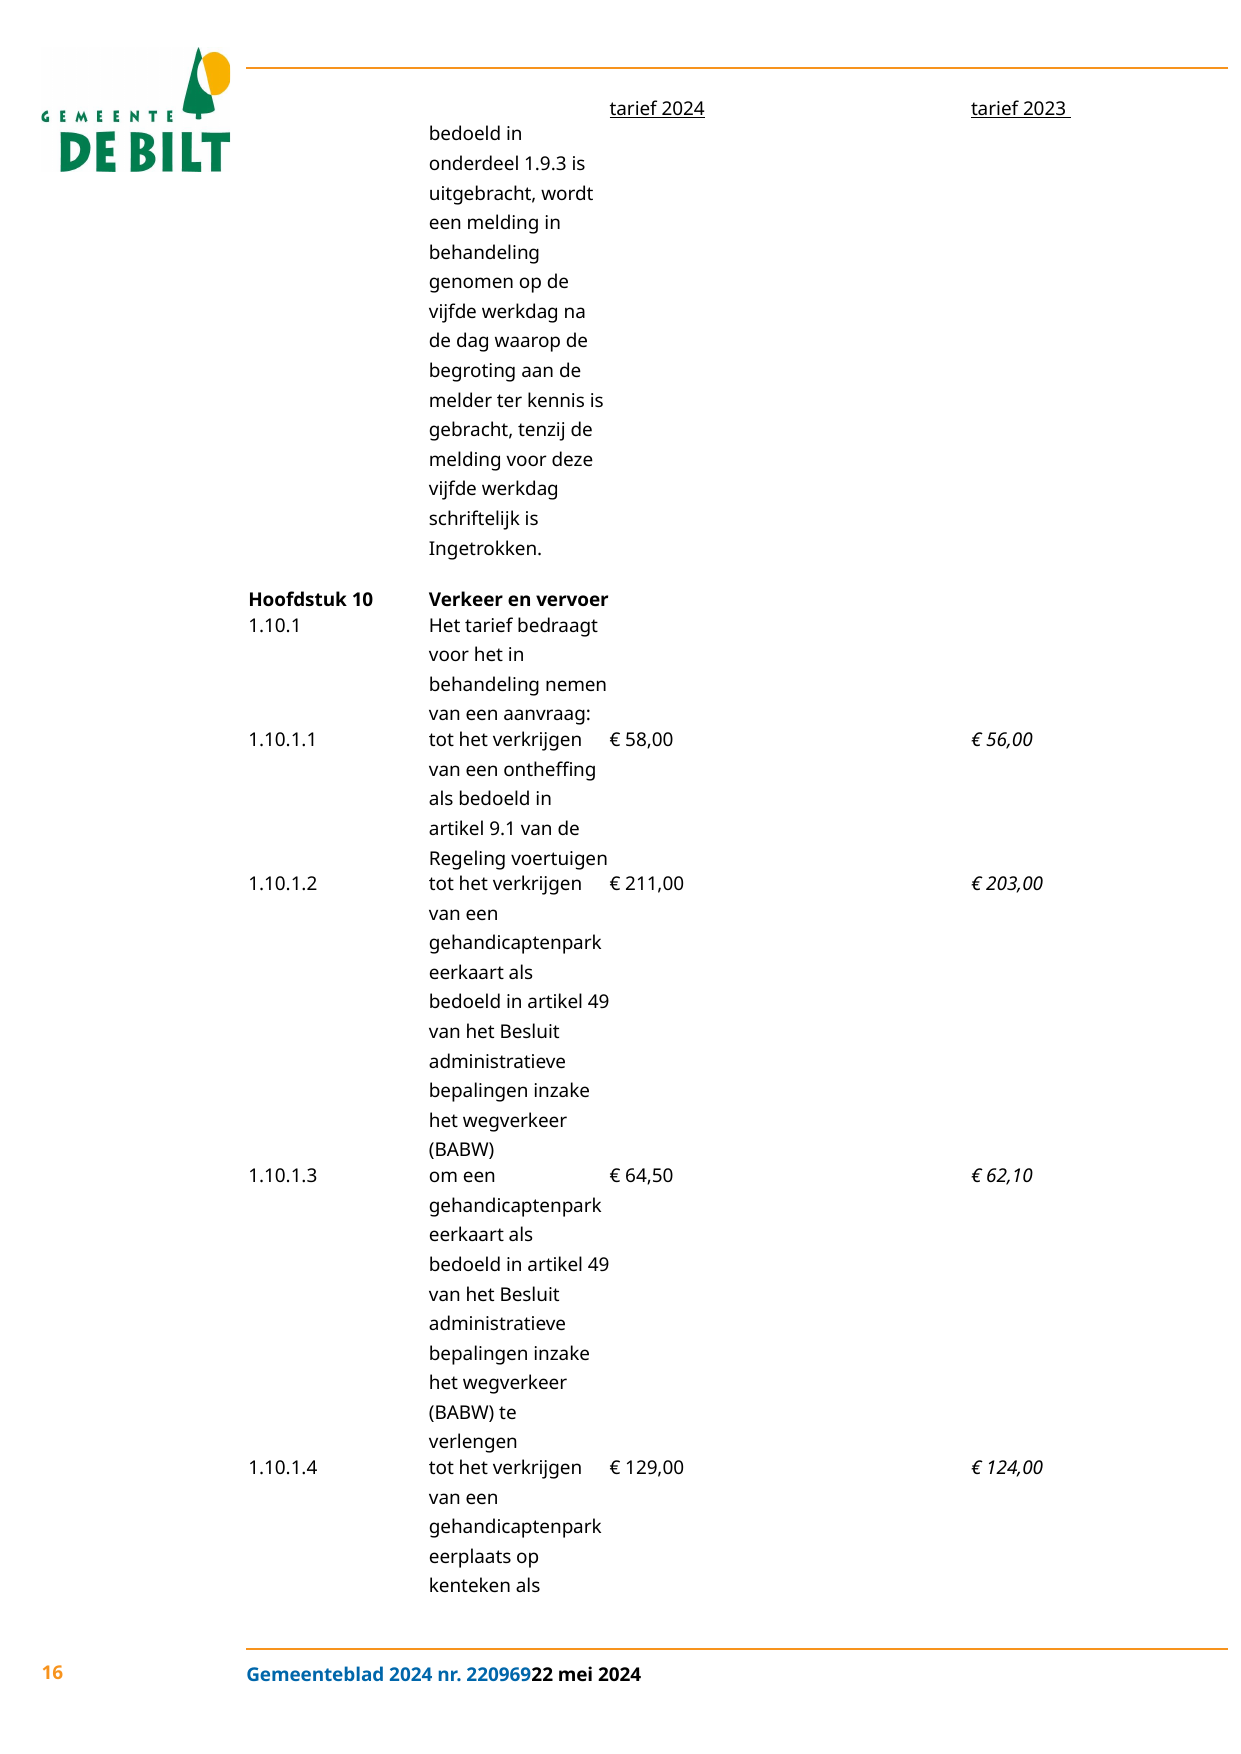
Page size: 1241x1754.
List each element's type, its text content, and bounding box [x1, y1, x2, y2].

table_header tarief 2024 [609, 95, 971, 121]
table_cell tot het verkrijgen van een gehandicaptenparkeerplaats op kenteken als [429, 1454, 609, 1598]
table_cell 1.10.1.3 [248, 1163, 429, 1454]
table_cell € 62,10 [971, 1163, 1152, 1454]
table_cell [971, 612, 1152, 726]
table_cell [609, 586, 971, 612]
table_cell € 203,00 [971, 870, 1152, 1162]
table_cell [971, 586, 1152, 612]
table_cell 1.10.1.2 [248, 870, 429, 1162]
table_cell € 56,00 [971, 726, 1152, 870]
table_cell tot het verkrijgen van een gehandicaptenparkeerkaart als bedoeld in artikel 49 van het Besluit administratieve bepalingen inzake het wegverkeer (BABW) [429, 870, 609, 1162]
table_header [429, 95, 609, 121]
table_cell [429, 560, 609, 586]
table_cell bedoeld in onderdeel 1.9.3 is uitgebracht, wordt een melding in behandeling genomen op de vijfde werkdag na de dag waarop de begroting aan de melder ter kennis is gebracht, tenzij de melding voor deze vijfde werkdag schriftelijk is Ingetrokken. [429, 121, 609, 560]
picture [41, 47, 231, 172]
table_cell [971, 121, 1152, 560]
table_cell € 129,00 [609, 1454, 971, 1598]
table_cell [971, 560, 1152, 586]
table_cell € 124,00 [971, 1454, 1152, 1598]
table_cell [609, 560, 971, 586]
table_cell [248, 121, 429, 560]
table_cell € 211,00 [609, 870, 971, 1162]
table_cell om een gehandicaptenparkeerkaart als bedoeld in artikel 49 van het Besluit administratieve bepalingen inzake het wegverkeer (BABW) te verlengen [429, 1163, 609, 1454]
table_cell tot het verkrijgen van een ontheffing als bedoeld in artikel 9.1 van de Regeling voertuigen [429, 726, 609, 870]
table_cell Het tarief bedraagt voor het in behandeling nemen van een aanvraag: [429, 612, 609, 726]
table_cell 1.10.1 [248, 612, 429, 726]
table_header tarief 2023 [971, 95, 1152, 121]
table_cell 1.10.1.4 [248, 1454, 429, 1598]
table_cell € 58,00 [609, 726, 971, 870]
table_cell € 64,50 [609, 1163, 971, 1454]
table_cell [248, 560, 429, 586]
table_cell [609, 121, 971, 560]
table_cell 1.10.1.1 [248, 726, 429, 870]
table_header [248, 95, 429, 121]
table_cell [609, 612, 971, 726]
table_cell Hoofdstuk 10 [248, 586, 429, 612]
table_cell Verkeer en vervoer [429, 586, 609, 612]
